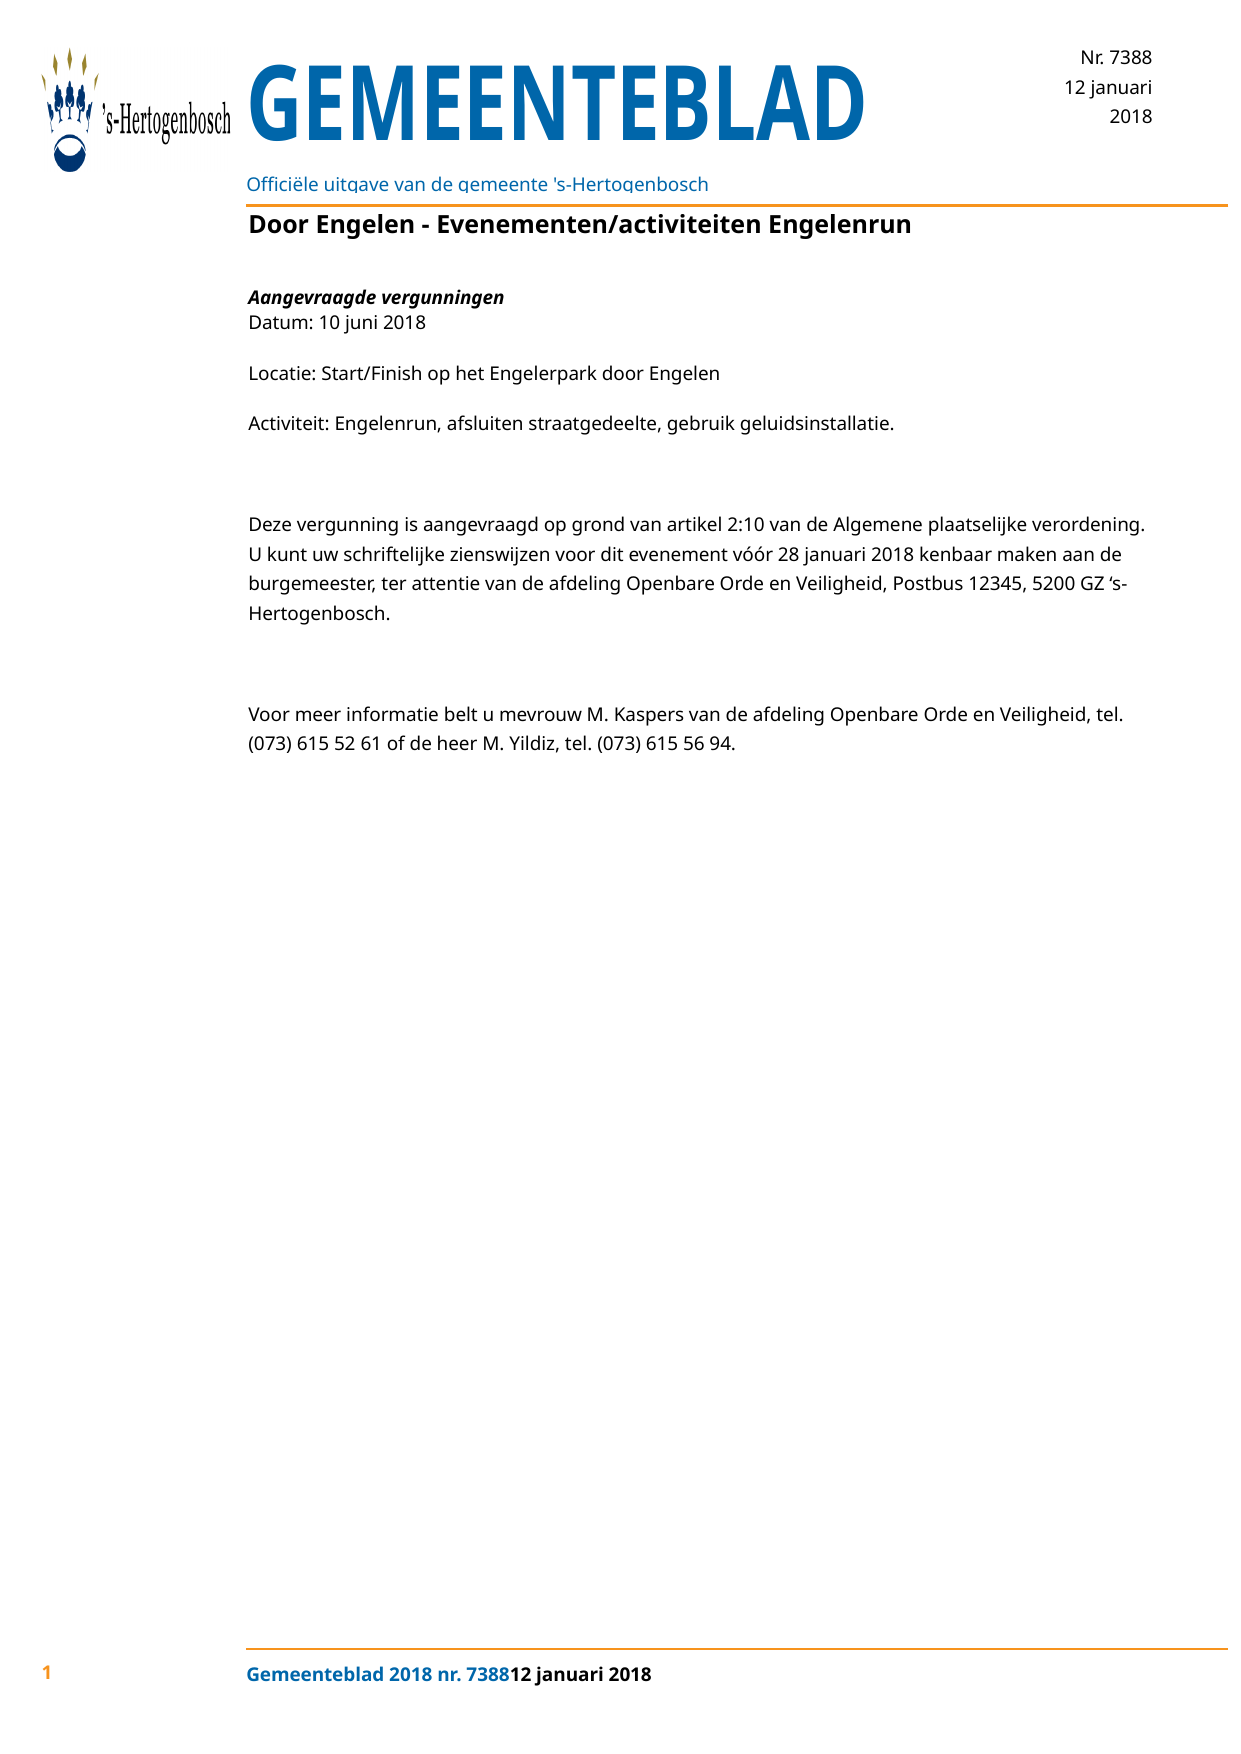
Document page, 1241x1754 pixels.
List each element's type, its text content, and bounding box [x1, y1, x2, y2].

text Deze vergunning is aangevraagd op grond van artikel 2:10 van de Algemene plaatselijke verordening. U kunt uw schriftelijke zienswijzen voor dit evenement vóór 28 januari 2018 kenbaar maken aan de burgemeester, ter attentie van de afdeling Openbare Orde en Veiligheid, Postbus 12345, 5200 GZ ‘s-Hertogenbosch. [248, 511, 1152, 626]
text Activiteit: Engelenrun, afsluiten straatgedeelte, gebruik geluidsinstallatie. [248, 410, 1152, 436]
text Aangevraagde vergunningen [248, 284, 1152, 309]
text Locatie: Start/Finish op het Engelerpark door Engelen [248, 360, 1152, 386]
text Datum: 10 juni 2018 [248, 309, 1152, 335]
picture [41, 47, 231, 172]
text Door Engelen - Evenementen/activiteiten Engelenrun [248, 207, 1152, 241]
text Voor meer informatie belt u mevrouw M. Kaspers van de afdeling Openbare Orde en Veiligheid, tel. (073) 615 52 61 of de heer M. Yildiz, tel. (073) 615 56 94. [248, 701, 1152, 756]
